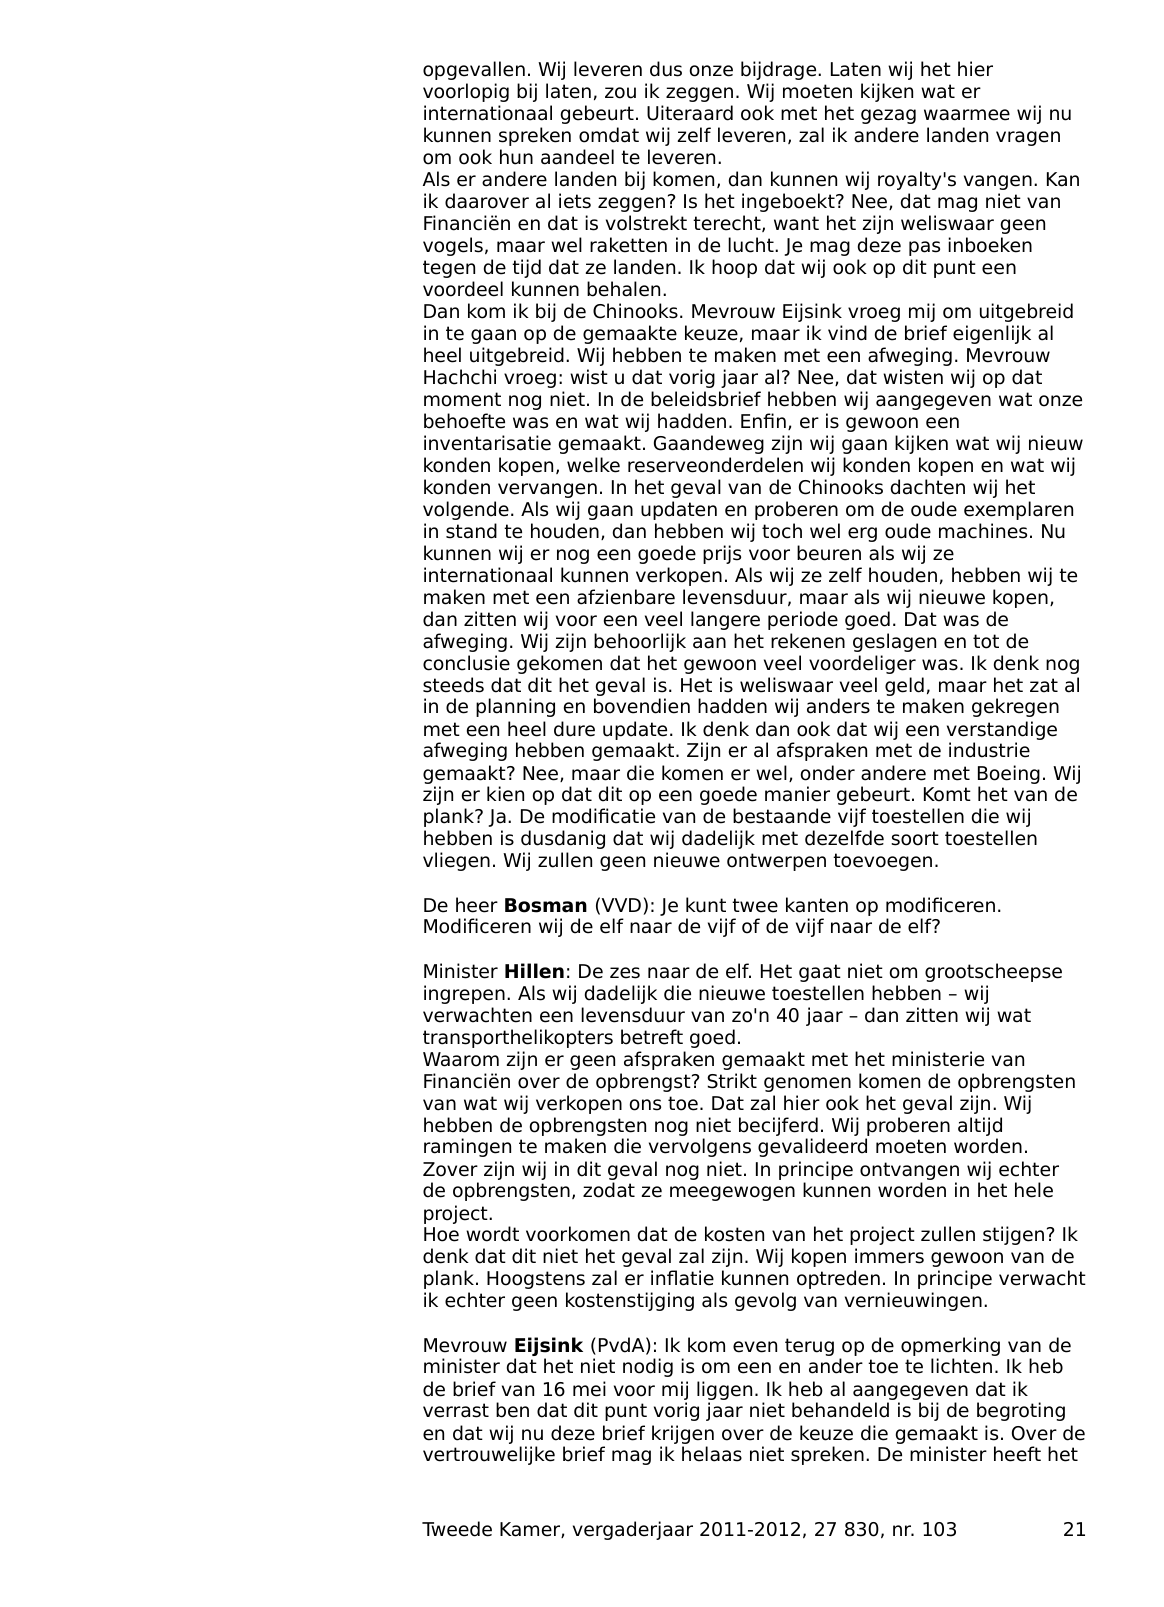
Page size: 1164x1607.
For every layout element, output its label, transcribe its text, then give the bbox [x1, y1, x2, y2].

text Hoe wordt voorkomen dat de kosten van het project zullen stijgen? Ik denk dat dit niet het geval zal zijn. Wij kopen immers gewoon van de plank. Hoogstens zal er inflatie kunnen optreden. In principe verwacht ik echter geen kostenstijging als gevolg van vernieuwingen. [422, 1224, 1087, 1312]
text Dan kom ik bij de Chinooks. Mevrouw Eijsink vroeg mij om uitgebreid in te gaan op de gemaakte keuze, maar ik vind de brief eigenlijk al heel uitgebreid. Wij hebben te maken met een afweging. Mevrouw Hachchi vroeg: wist u dat vorig jaar al? Nee, dat wisten wij op dat moment nog niet. In de beleidsbrief hebben wij aangegeven wat onze behoefte was en wat wij hadden. Enfin, er is gewoon een inventarisatie gemaakt. Gaandeweg zijn wij gaan kijken wat wij nieuw konden kopen, welke reserveonderdelen wij konden kopen en wat wij konden vervangen. In het geval van de Chinooks dachten wij het volgende. Als wij gaan updaten en proberen om de oude exemplaren in stand te houden, dan hebben wij toch wel erg oude machines. Nu kunnen wij er nog een goede prijs voor beuren als wij ze internationaal kunnen verkopen. Als wij ze zelf houden, hebben wij te maken met een afzienbare levensduur, maar als wij nieuwe kopen, dan zitten wij voor een veel langere periode goed. Dat was de afweging. Wij zijn behoorlijk aan het rekenen geslagen en tot de conclusie gekomen dat het gewoon veel voordeliger was. Ik denk nog steeds dat dit het geval is. Het is weliswaar veel geld, maar het zat al in de planning en bovendien hadden wij anders te maken gekregen met een heel dure update. Ik denk dan ook dat wij een verstandige afweging hebben gemaakt. Zijn er al afspraken met de industrie gemaakt? Nee, maar die komen er wel, onder andere met Boeing. Wij zijn er kien op dat dit op een goede manier gebeurt. Komt het van de plank? Ja. De modificatie van de bestaande vijf toestellen die wij hebben is dusdanig dat wij dadelijk met dezelfde soort toestellen vliegen. Wij zullen geen nieuwe ontwerpen toevoegen. [422, 301, 1087, 872]
text opgevallen. Wij leveren dus onze bijdrage. Laten wij het hier voorlopig bij laten, zou ik zeggen. Wij moeten kijken wat er internationaal gebeurt. Uiteraard ook met het gezag waarmee wij nu kunnen spreken omdat wij zelf leveren, zal ik andere landen vragen om ook hun aandeel te leveren. [422, 59, 1087, 169]
text Waarom zijn er geen afspraken gemaakt met het ministerie van Financiën over de opbrengst? Strikt genomen komen de opbrengsten van wat wij verkopen ons toe. Dat zal hier ook het geval zijn. Wij hebben de opbrengsten nog niet becijferd. Wij proberen altijd ramingen te maken die vervolgens gevalideerd moeten worden. Zover zijn wij in dit geval nog niet. In principe ontvangen wij echter de opbrengsten, zodat ze meegewogen kunnen worden in het hele project. [422, 1048, 1087, 1224]
text Als er andere landen bij komen, dan kunnen wij royalty's vangen. Kan ik daarover al iets zeggen? Is het ingeboekt? Nee, dat mag niet van Financiën en dat is volstrekt terecht, want het zijn weliswaar geen vogels, maar wel raketten in de lucht. Je mag deze pas inboeken tegen de tijd dat ze landen. Ik hoop dat wij ook op dit punt een voordeel kunnen behalen. [422, 169, 1087, 301]
text Mevrouw Eijsink (PvdA): Ik kom even terug op de opmerking van de minister dat het niet nodig is om een en ander toe te lichten. Ik heb de brief van 16 mei voor mij liggen. Ik heb al aangegeven dat ik verrast ben dat dit punt vorig jaar niet behandeld is bij de begroting en dat wij nu deze brief krijgen over de keuze die gemaakt is. Over de vertrouwelijke brief mag ik helaas niet spreken. De minister heeft het [422, 1334, 1087, 1466]
text Minister Hillen: De zes naar de elf. Het gaat niet om grootscheepse ingrepen. Als wij dadelijk die nieuwe toestellen hebben – wij verwachten een levensduur van zo'n 40 jaar – dan zitten wij wat transporthelikopters betreft goed. [422, 961, 1087, 1048]
text De heer Bosman (VVD): Je kunt twee kanten op modificeren. Modificeren wij de elf naar de vijf of de vijf naar de elf? [422, 894, 1087, 938]
